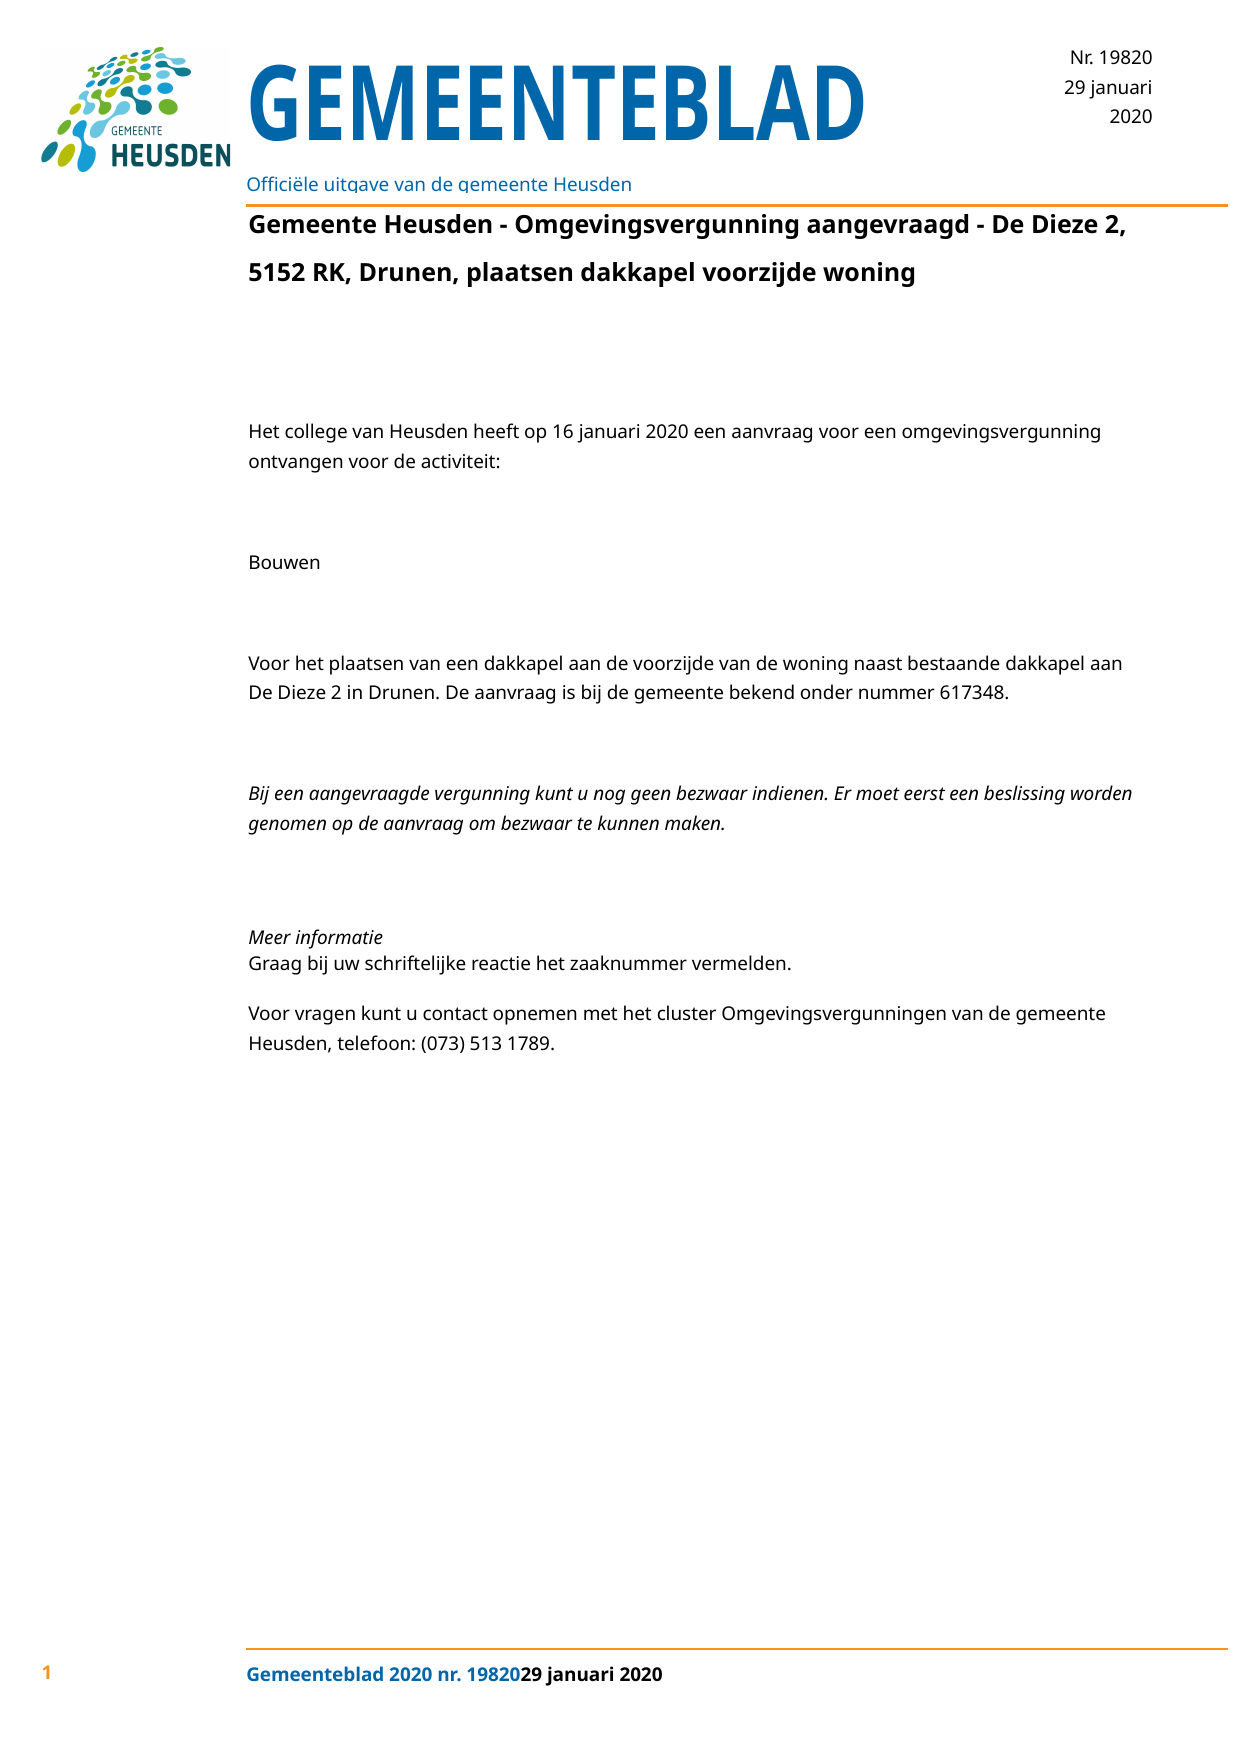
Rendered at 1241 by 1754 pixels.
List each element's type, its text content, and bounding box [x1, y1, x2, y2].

text Graag bij uw schriftelijke reactie het zaaknummer vermelden. [248, 950, 1152, 976]
picture [41, 47, 231, 172]
text Meer informatie [248, 924, 1152, 950]
text Voor het plaatsen van een dakkapel aan de voorzijde van de woning naast bestaande dakkapel aan De Dieze 2 in Drunen. De aanvraag is bij de gemeente bekend onder nummer 617348. [248, 650, 1152, 705]
text Gemeente Heusden - Omgevingsvergunning aangevraagd - De Dieze 2, 5152 RK, Drunen, plaatsen dakkapel voorzijde woning [248, 207, 1152, 288]
text Bij een aangevraagde vergunning kunt u nog geen bezwaar indienen. Er moet eerst een beslissing worden genomen op de aanvraag om bezwaar te kunnen maken. [248, 780, 1152, 836]
text Het college van Heusden heeft op 16 januari 2020 een aanvraag voor een omgevingsvergunning ontvangen voor de activiteit: [248, 419, 1152, 474]
text Voor vragen kunt u contact opnemen met het cluster Omgevingsvergunningen van de gemeente Heusden, telefoon: (073) 513 1789. [248, 1001, 1152, 1056]
text Bouwen [248, 549, 1152, 575]
